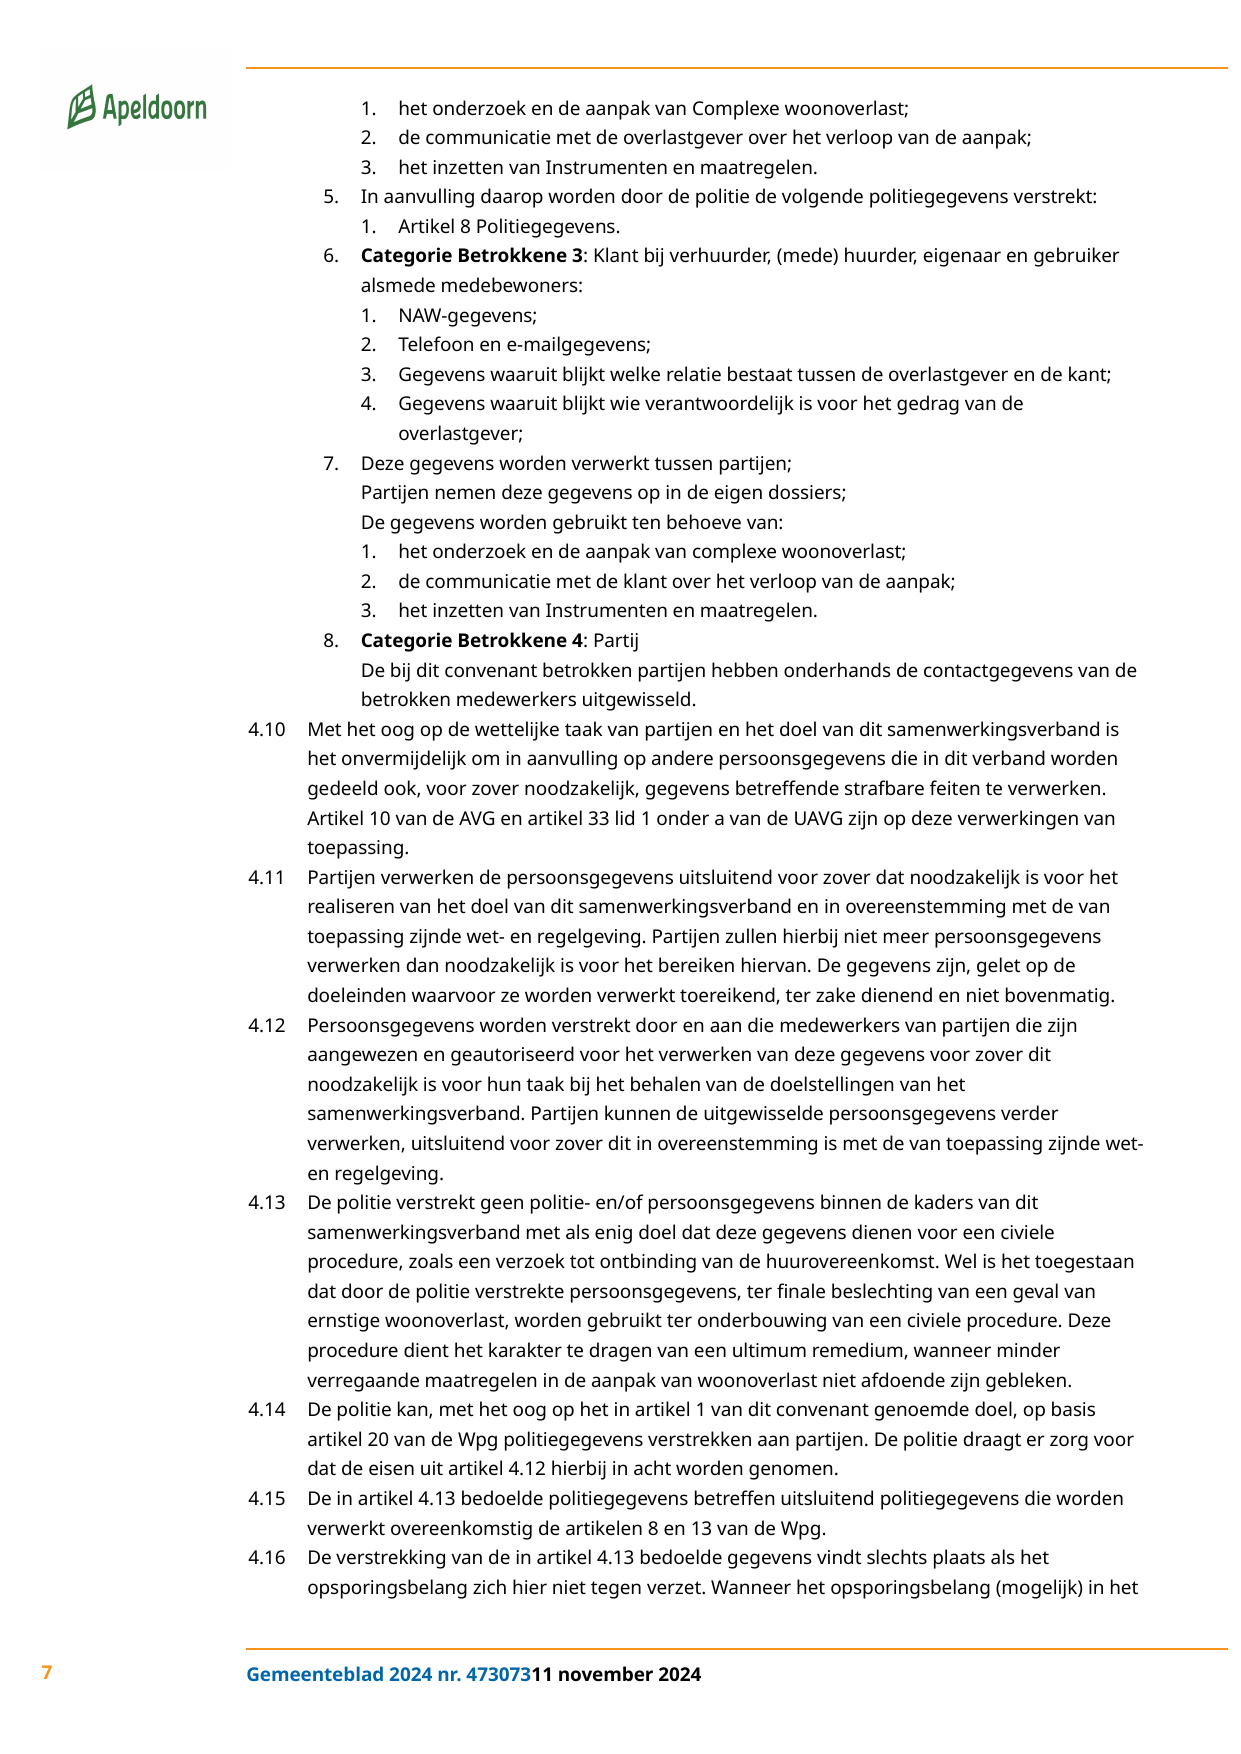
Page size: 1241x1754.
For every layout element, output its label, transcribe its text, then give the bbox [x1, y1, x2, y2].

list het inzetten van Instrumenten en maatregelen. [361, 598, 1152, 623]
list Partijen nemen deze gegevens op in de eigen dossiers; [323, 479, 1152, 505]
list Met het oog op de wettelijke taak van partijen en het doel van dit samenwerkingsverband is het onvermijdelijk om in aanvulling op andere persoonsgegevens die in dit verband worden gedeeld ook, voor zover noodzakelijk, gegevens betreffende strafbare feiten te verwerken. Artikel 10 van de AVG en artikel 33 lid 1 onder a van de UAVG zijn op deze verwerkingen van toepassing. [248, 716, 1152, 860]
list Categorie Betrokkene 4: Partij [323, 627, 1152, 653]
list De bij dit convenant betrokken partijen hebben onderhands de contactgegevens van de betrokken medewerkers uitgewisseld. [323, 657, 1152, 712]
list Categorie Betrokkene 3: Klant bij verhuurder, (mede) huurder, eigenaar en gebruiker alsmede medebewoners: [323, 243, 1152, 298]
list het inzetten van Instrumenten en maatregelen. [361, 154, 1152, 180]
list het onderzoek en de aanpak van Complexe woonoverlast; [361, 95, 1152, 121]
list Artikel 8 Politiegegevens. [361, 213, 1152, 239]
list De politie kan, met het oog op het in artikel 1 van dit convenant genoemde doel, op basis artikel 20 van de Wpg politiegegevens verstrekken aan partijen. De politie draagt er zorg voor dat de eisen uit artikel 4.12 hierbij in acht worden genomen. [248, 1396, 1152, 1481]
list De in artikel 4.13 bedoelde politiegegevens betreffen uitsluitend politiegegevens die worden verwerkt overeenkomstig de artikelen 8 en 13 van de Wpg. [248, 1485, 1152, 1541]
list Gegevens waaruit blijkt wie verantwoordelijk is voor het gedrag van de overlastgever; [361, 391, 1152, 446]
list de communicatie met de overlastgever over het verloop van de aanpak; [361, 124, 1152, 150]
list Deze gegevens worden verwerkt tussen partijen; [323, 450, 1152, 476]
list Telefoon en e-mailgegevens; [361, 331, 1152, 357]
list De gegevens worden gebruikt ten behoeve van: [323, 509, 1152, 535]
list Persoonsgegevens worden verstrekt door en aan die medewerkers van partijen die zijn aangewezen en geautoriseerd voor het verwerken van deze gegevens voor zover dit noodzakelijk is voor hun taak bij het behalen van de doelstellingen van het samenwerkingsverband. Partijen kunnen de uitgewisselde persoonsgegevens verder verwerken, uitsluitend voor zover dit in overeenstemming is met de van toepassing zijnde wet- en regelgeving. [248, 1012, 1152, 1186]
list De politie verstrekt geen politie- en/of persoonsgegevens binnen de kaders van dit samenwerkingsverband met als enig doel dat deze gegevens dienen voor een civiele procedure, zoals een verzoek tot ontbinding van de huurovereenkomst. Wel is het toegestaan dat door de politie verstrekte persoonsgegevens, ter finale beslechting van een geval van ernstige woonoverlast, worden gebruikt ter onderbouwing van een civiele procedure. Deze procedure dient het karakter te dragen van een ultimum remedium, wanneer minder verregaande maatregelen in de aanpak van woonoverlast niet afdoende zijn gebleken. [248, 1189, 1152, 1393]
list De verstrekking van de in artikel 4.13 bedoelde gegevens vindt slechts plaats als het opsporingsbelang zich hier niet tegen verzet. Wanneer het opsporingsbelang (mogelijk) in het [248, 1544, 1152, 1600]
list de communicatie met de klant over het verloop van de aanpak; [361, 568, 1152, 594]
list Gegevens waaruit blijkt welke relatie bestaat tussen de overlastgever en de kant; [361, 361, 1152, 387]
list het onderzoek en de aanpak van complexe woonoverlast; [361, 538, 1152, 564]
list In aanvulling daarop worden door de politie de volgende politiegegevens verstrekt: [323, 183, 1152, 209]
picture [41, 47, 231, 172]
list Partijen verwerken de persoonsgegevens uitsluitend voor zover dat noodzakelijk is voor het realiseren van het doel van dit samenwerkingsverband en in overeenstemming met de van toepassing zijnde wet- en regelgeving. Partijen zullen hierbij niet meer persoonsgegevens verwerken dan noodzakelijk is voor het bereiken hiervan. De gegevens zijn, gelet op de doeleinden waarvoor ze worden verwerkt toereikend, ter zake dienend en niet bovenmatig. [248, 864, 1152, 1008]
list NAW-gegevens; [361, 302, 1152, 328]
